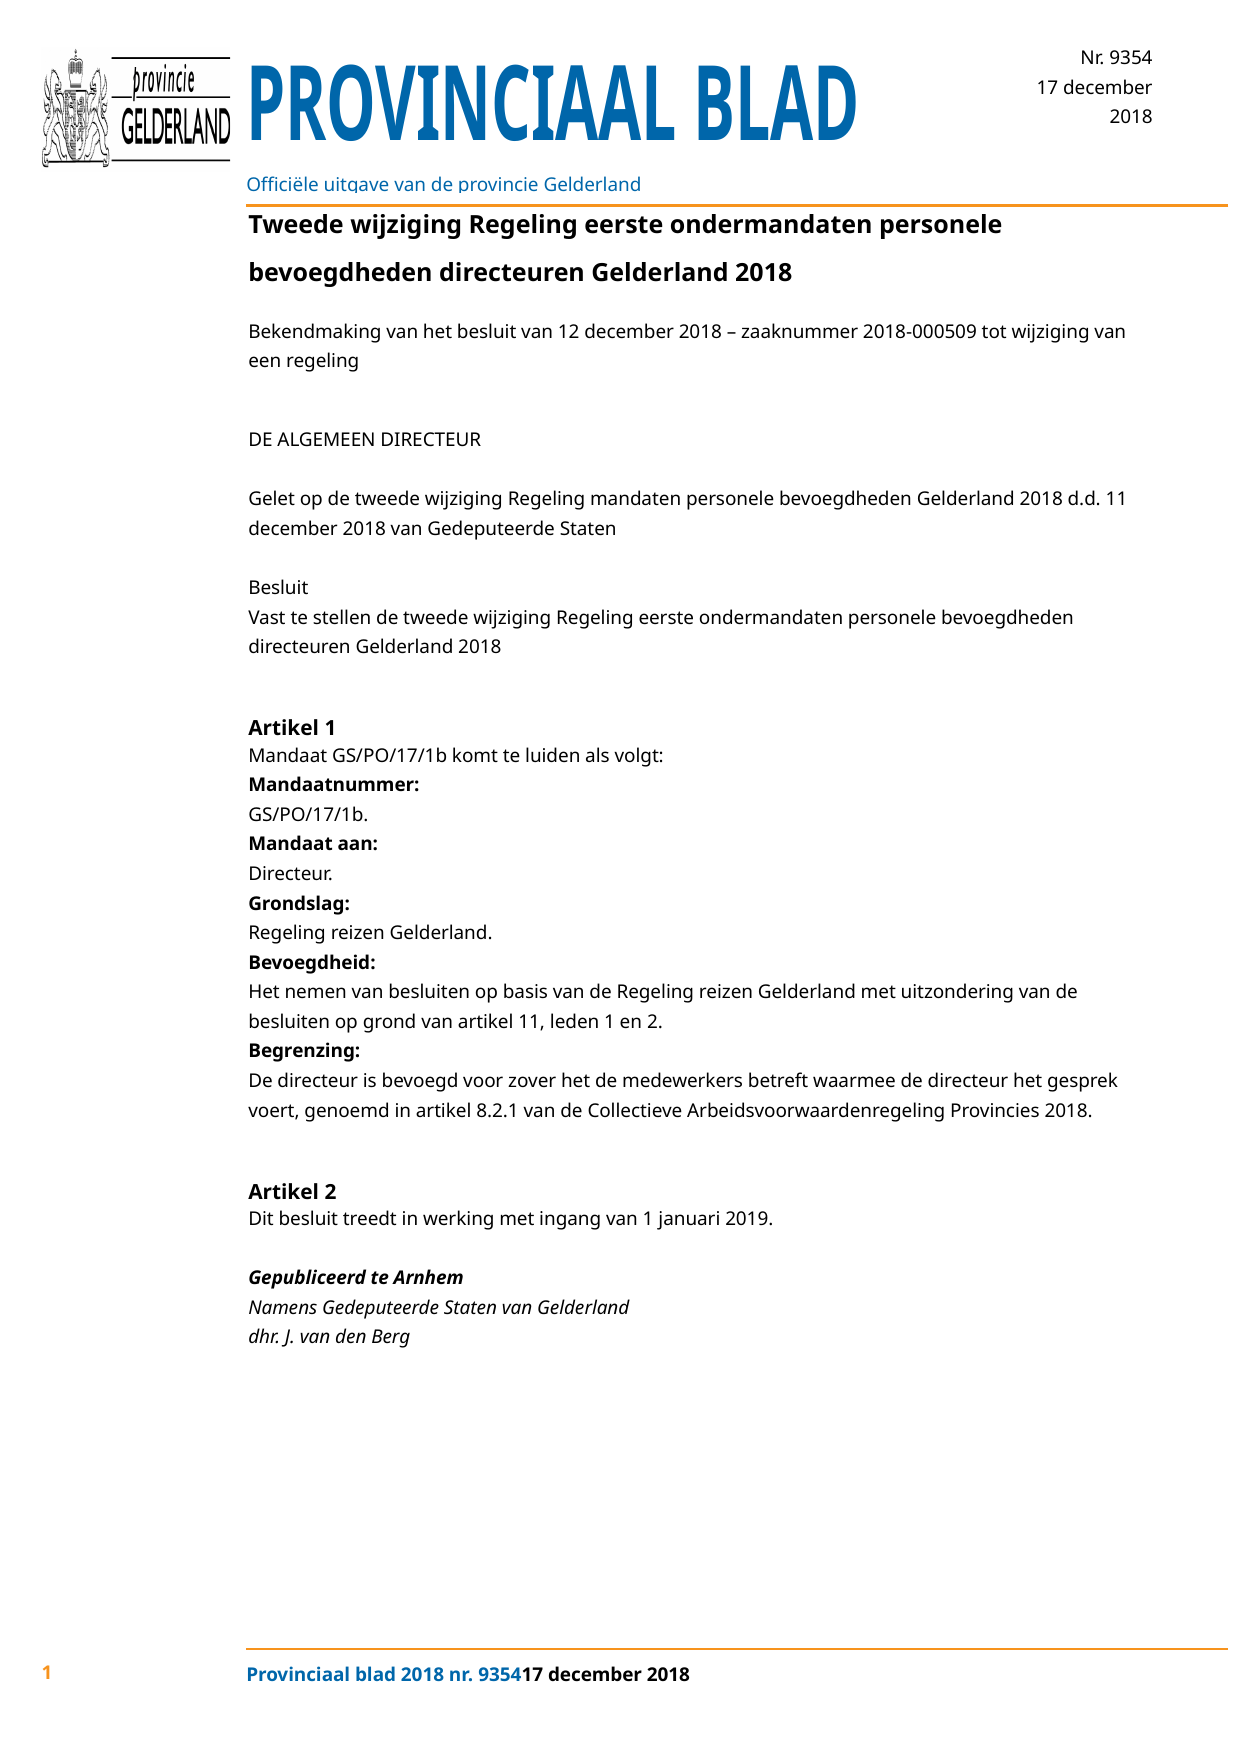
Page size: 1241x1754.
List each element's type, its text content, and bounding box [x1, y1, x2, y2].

text Bekendmaking van het besluit van 12 december 2018 – zaaknummer 2018-000509 tot wijziging van een regeling [248, 318, 1152, 373]
text Besluit [248, 574, 1152, 600]
text Dit besluit treedt in werking met ingang van 1 januari 2019. [248, 1205, 1152, 1231]
text Mandaat GS/PO/17/1b komt te luiden als volgt: [248, 742, 1152, 768]
text GS/PO/17/1b. [248, 801, 1152, 827]
text De directeur is bevoegd voor zover het de medewerkers betreft waarmee de directeur het gesprek voert, genoemd in artikel 8.2.1 van de Collectieve Arbeidsvoorwaardenregeling Provincies 2018. [248, 1067, 1152, 1123]
text Gelet op de tweede wijziging Regeling mandaten personele bevoegdheden Gelderland 2018 d.d. 11 december 2018 van Gedeputeerde Staten [248, 486, 1152, 541]
text Artikel 2 [248, 1177, 1152, 1205]
text Mandaat aan: [248, 831, 1152, 856]
text Namens Gedeputeerde Staten van Gelderland [248, 1294, 1152, 1320]
text Vast te stellen de tweede wijziging Regeling eerste ondermandaten personele bevoegdheden directeuren Gelderland 2018 [248, 604, 1152, 659]
text dhr. J. van den Berg [248, 1324, 1152, 1349]
text Tweede wijziging Regeling eerste ondermandaten personele bevoegdheden directeuren Gelderland 2018 [248, 207, 1152, 288]
text Gepubliceerd te Arnhem [248, 1264, 1152, 1290]
text DE ALGEMEEN DIRECTEUR [248, 426, 1152, 452]
text Mandaatnummer: [248, 771, 1152, 797]
text Het nemen van besluiten op basis van de Regeling reizen Gelderland met uitzondering van de besluiten op grond van artikel 11, leden 1 en 2. [248, 978, 1152, 1034]
text Regeling reizen Gelderland. [248, 919, 1152, 945]
picture [41, 47, 231, 172]
text Begrenzing: [248, 1038, 1152, 1063]
text Grondslag: [248, 890, 1152, 916]
text Artikel 1 [248, 713, 1152, 742]
text Directeur. [248, 860, 1152, 886]
text Bevoegdheid: [248, 949, 1152, 975]
